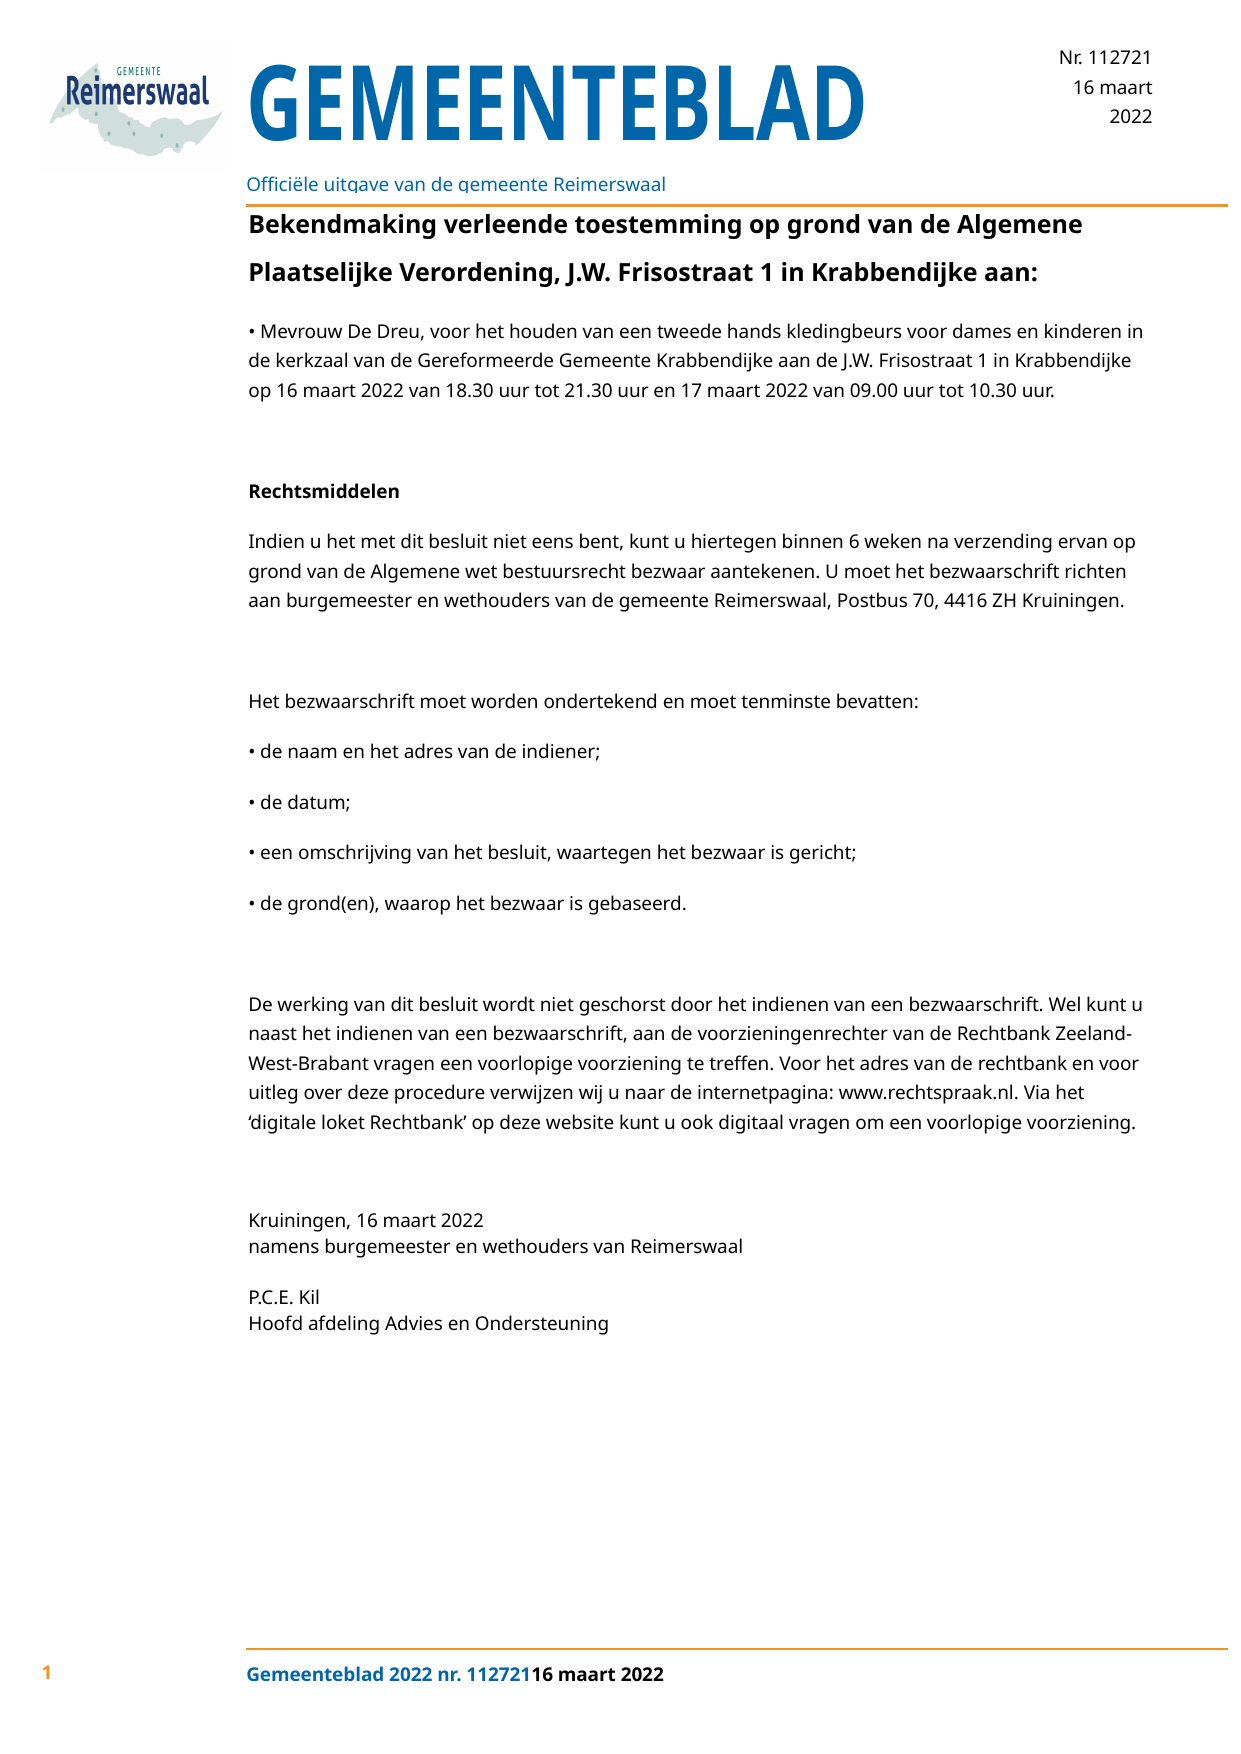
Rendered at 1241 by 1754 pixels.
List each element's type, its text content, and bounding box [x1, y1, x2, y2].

text namens burgemeester en wethouders van Reimerswaal [248, 1233, 1152, 1259]
text Het bezwaarschrift moet worden ondertekend en moet tenminste bevatten: [248, 688, 1152, 714]
text Rechtsmiddelen [248, 478, 1152, 504]
text Bekendmaking verleende toestemming op grond van de Algemene Plaatselijke Verordening, J.W. Frisostraat 1 in Krabbendijke aan: [248, 207, 1152, 288]
text Hoofd afdeling Advies en Ondersteuning [248, 1310, 1152, 1336]
text • de grond(en), waarop het bezwaar is gebaseerd. [248, 890, 1152, 916]
text • Mevrouw De Dreu, voor het houden van een tweede hands kledingbeurs voor dames en kinderen in de kerkzaal van de Gereformeerde Gemeente Krabbendijke aan de J.W. Frisostraat 1 in Krabbendijke op 16 maart 2022 van 18.30 uur tot 21.30 uur en 17 maart 2022 van 09.00 uur tot 10.30 uur. [248, 318, 1152, 403]
text • de datum; [248, 789, 1152, 815]
text Indien u het met dit besluit niet eens bent, kunt u hiertegen binnen 6 weken na verzending ervan op grond van de Algemene wet bestuursrecht bezwaar aantekenen. U moet het bezwaarschrift richten aan burgemeester en wethouders van de gemeente Reimerswaal, Postbus 70, 4416 ZH Kruiningen. [248, 528, 1152, 613]
text • een omschrijving van het besluit, waartegen het bezwaar is gericht; [248, 839, 1152, 865]
text • de naam en het adres van de indiener; [248, 739, 1152, 764]
text P.C.E. Kil [248, 1284, 1152, 1310]
text De werking van dit besluit wordt niet geschorst door het indienen van een bezwaarschrift. Wel kunt u naast het indienen van een bezwaarschrift, aan de voorzieningenrechter van de Rechtbank Zeeland-West-Brabant vragen een voorlopige voorziening te treffen. Voor het adres van de rechtbank en voor uitleg over deze procedure verwijzen wij u naar de internetpagina: www.rechtspraak.nl. Via het ‘digitale loket Rechtbank’ op deze website kunt u ook digitaal vragen om een voorlopige voorziening. [248, 991, 1152, 1135]
picture [41, 47, 231, 172]
text Kruiningen, ‎16 maart 2022 [248, 1207, 1152, 1233]
